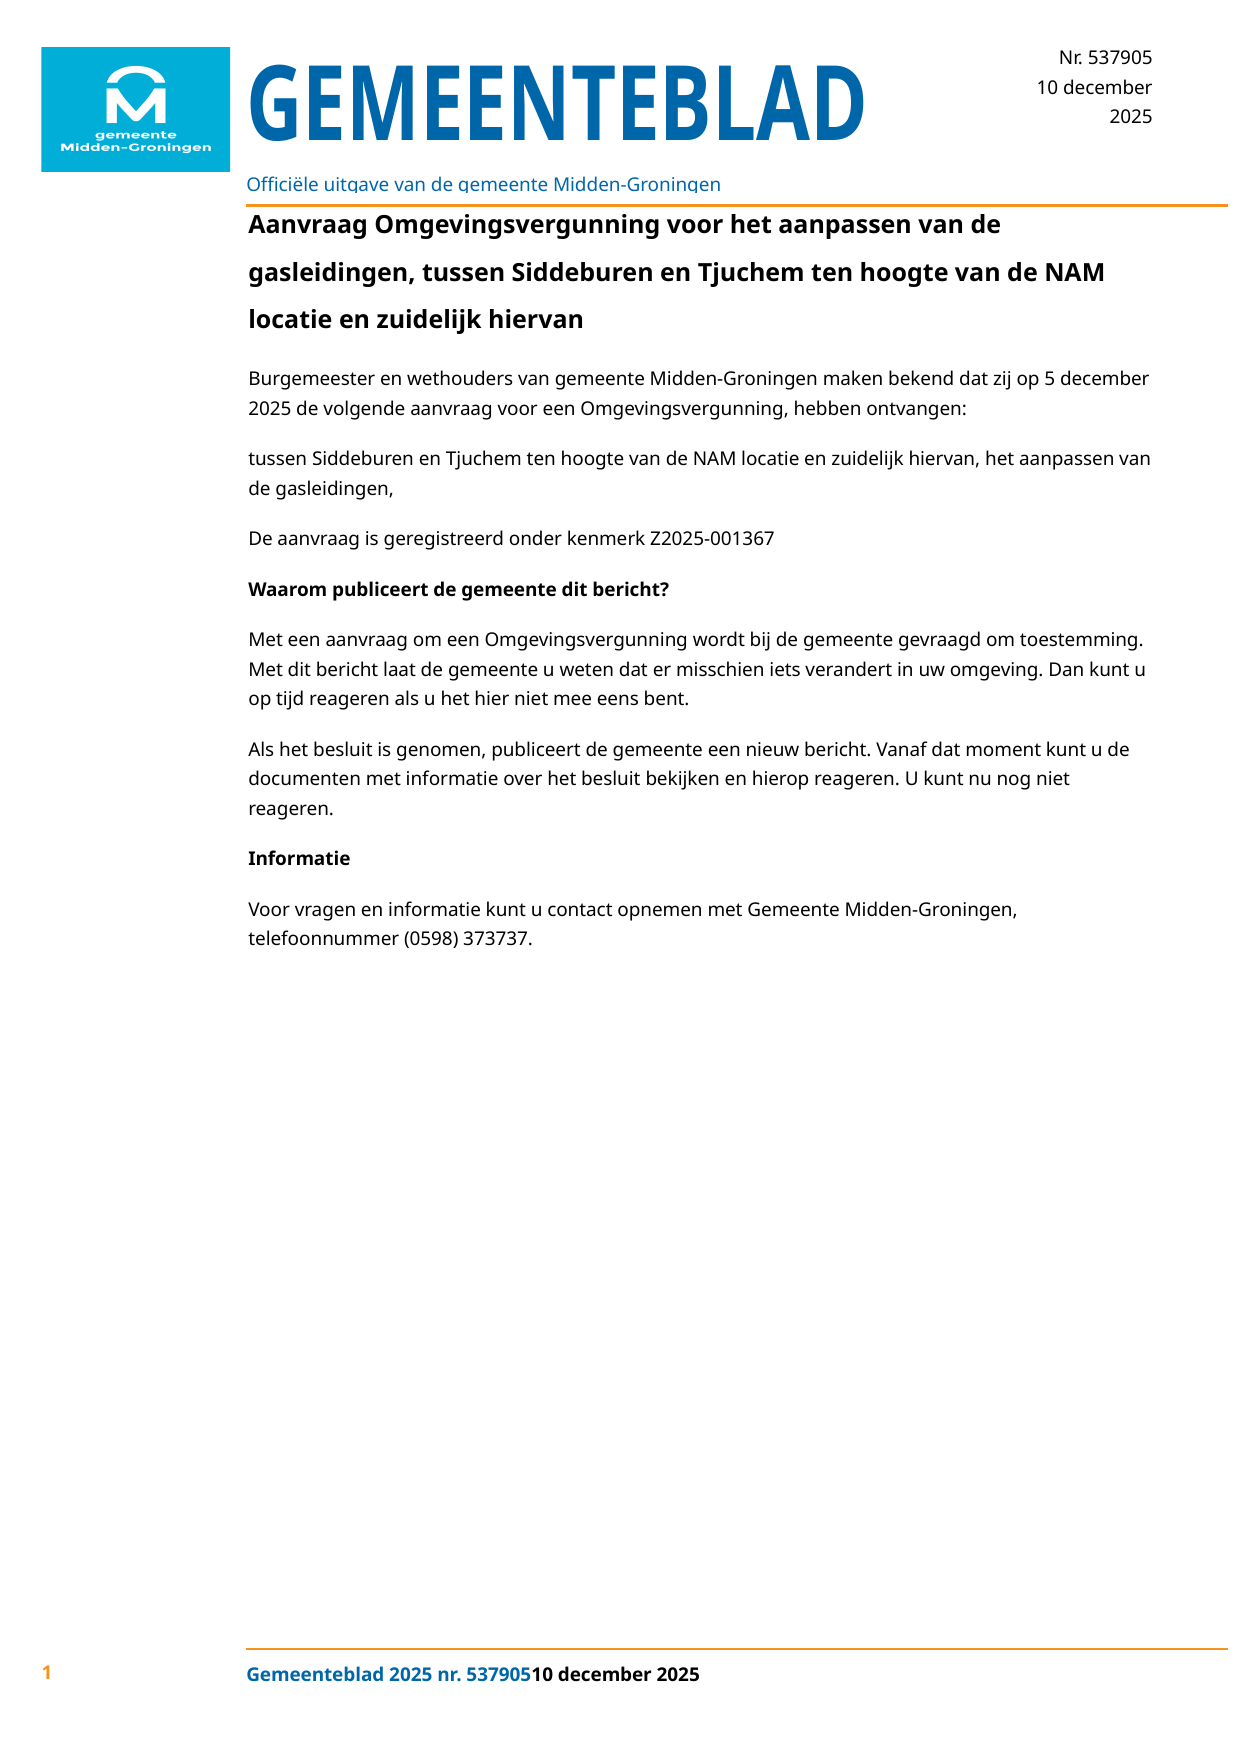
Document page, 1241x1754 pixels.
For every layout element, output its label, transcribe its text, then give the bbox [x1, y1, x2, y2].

text Als het besluit is genomen, publiceert de gemeente een nieuw bericht. Vanaf dat moment kunt u de documenten met informatie over het besluit bekijken en hierop reageren. U kunt nu nog niet reageren. [248, 736, 1152, 821]
picture [107, 89, 165, 122]
text Informatie [248, 846, 1152, 871]
text Met een aanvraag om een Omgevingsvergunning wordt bij de gemeente gevraagd om toestemming. Met dit bericht laat de gemeente u weten dat er misschien iets verandert in uw omgeving. Dan kunt u op tijd reageren als u het hier niet mee eens bent. [248, 626, 1152, 711]
picture [108, 66, 164, 82]
text Aanvraag Omgevingsvergunning voor het aanpassen van de gasleidingen, tussen Siddeburen en Tjuchem ten hoogte van de NAM locatie en zuidelijk hiervan [248, 207, 1152, 336]
text Waarom publiceert de gemeente dit bericht? [248, 576, 1152, 602]
text Burgemeester en wethouders van gemeente Midden-Groningen maken bekend dat zij op 5 december 2025 de volgende aanvraag voor een Omgevingsvergunning, hebben ontvangen: [248, 366, 1152, 421]
text Voor vragen en informatie kunt u contact opnemen met Gemeente Midden-Groningen, telefoonnummer (0598) 373737. [248, 896, 1152, 951]
text tussen Siddeburen en Tjuchem ten hoogte van de NAM locatie en zuidelijk hiervan, het aanpassen van de gasleidingen, [248, 446, 1152, 501]
text De aanvraag is geregistreerd onder kenmerk Z2025-001367 [248, 526, 1152, 551]
picture [184, 146, 190, 153]
